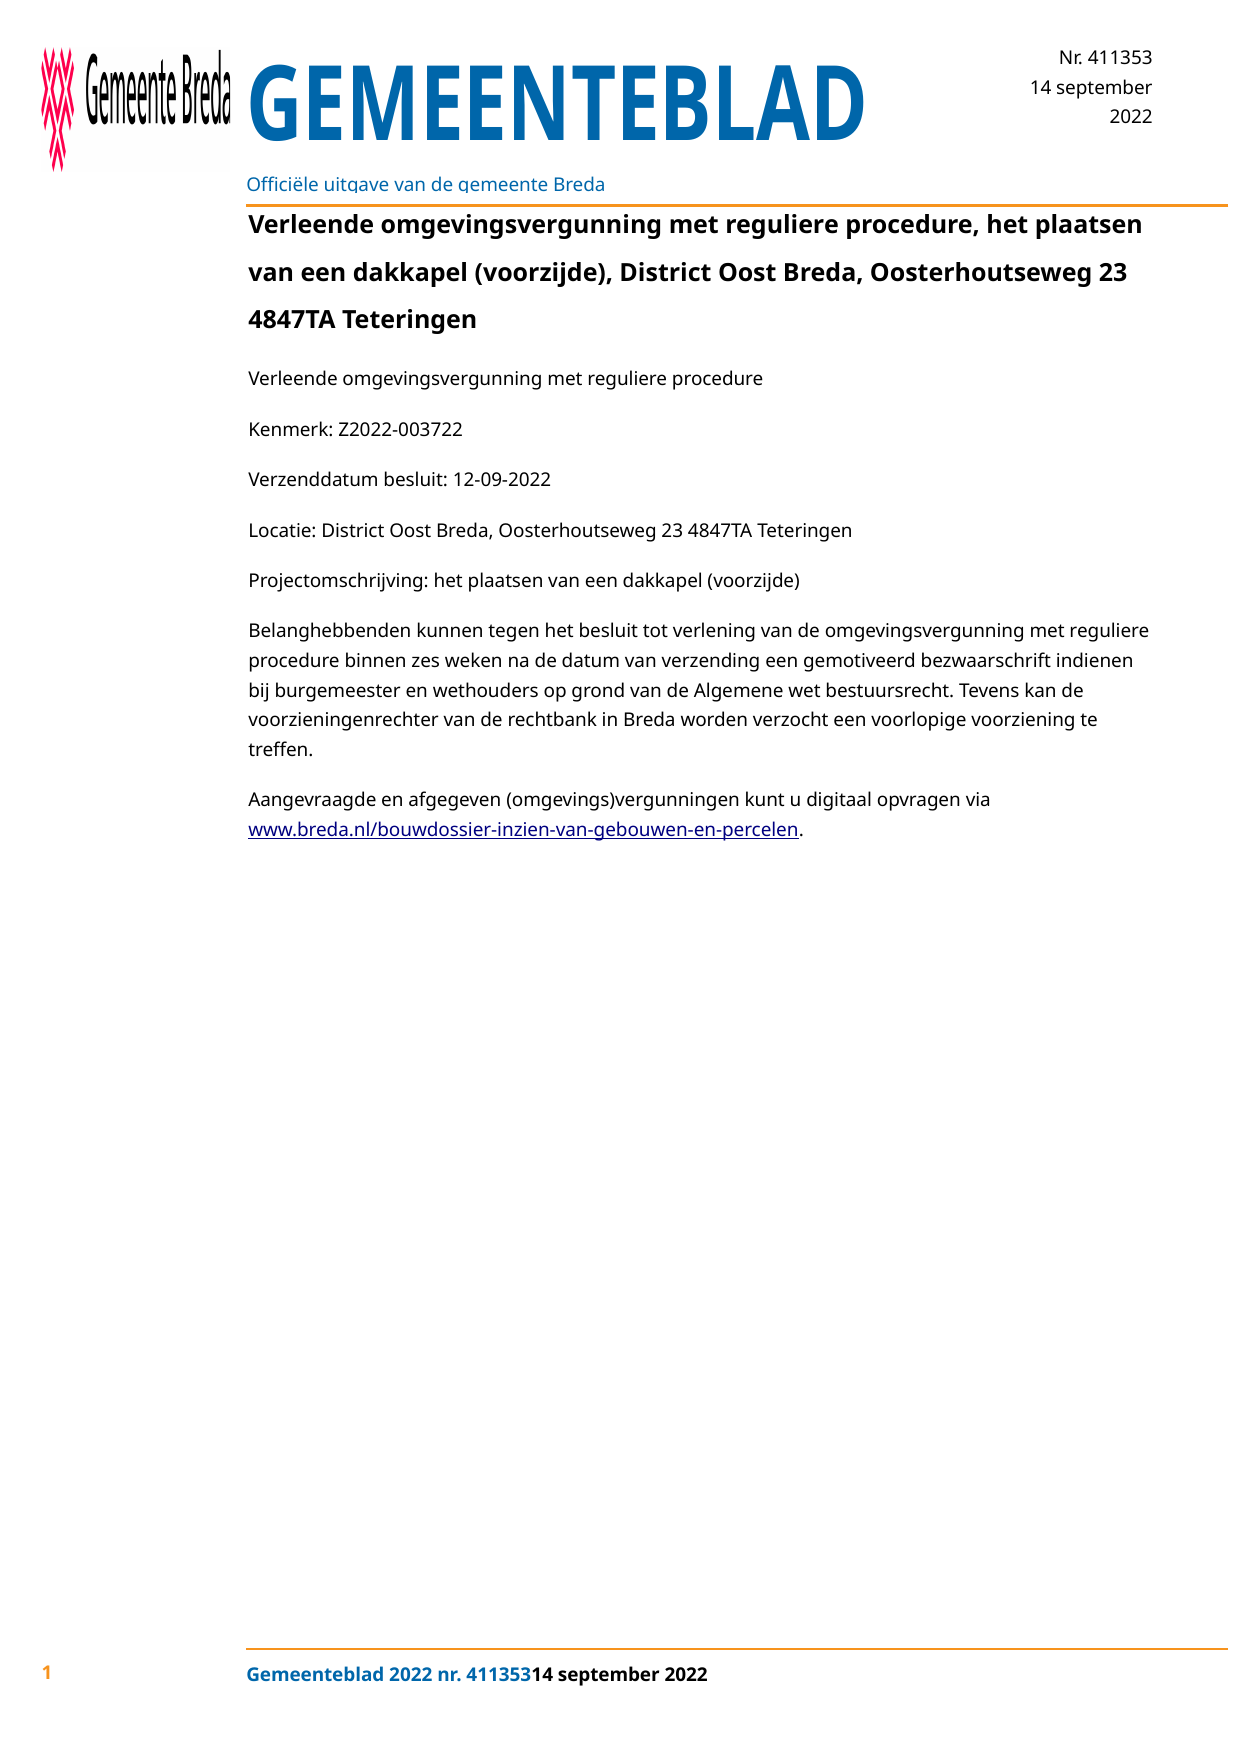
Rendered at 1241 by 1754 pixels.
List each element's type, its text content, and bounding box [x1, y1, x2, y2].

text Kenmerk: Z2022-003722 [248, 416, 1152, 442]
text Verleende omgevingsvergunning met reguliere procedure [248, 366, 1152, 391]
text Verleende omgevingsvergunning met reguliere procedure, het plaatsen van een dakkapel (voorzijde), District Oost Breda, Oosterhoutseweg 23 4847TA Teteringen [248, 207, 1152, 336]
text Belanghebbenden kunnen tegen het besluit tot verlening van de omgevingsvergunning met reguliere procedure binnen zes weken na de datum van verzending een gemotiveerd bezwaarschrift indienen bij burgemeester en wethouders op grond van de Algemene wet bestuursrecht. Tevens kan de voorzieningenrechter van de rechtbank in Breda worden verzocht een voorlopige voorziening te treffen. [248, 618, 1152, 762]
picture [41, 47, 231, 172]
text Aangevraagde en afgegeven (omgevings)vergunningen kunt u digitaal opvragen via www.breda.nl/bouwdossier-inzien-van-gebouwen-en-percelen. [248, 786, 1152, 842]
text Projectomschrijving: het plaatsen van een dakkapel (voorzijde) [248, 567, 1152, 593]
text Locatie: District Oost Breda, Oosterhoutseweg 23 4847TA Teteringen [248, 517, 1152, 542]
text Verzenddatum besluit: 12-09-2022 [248, 466, 1152, 492]
